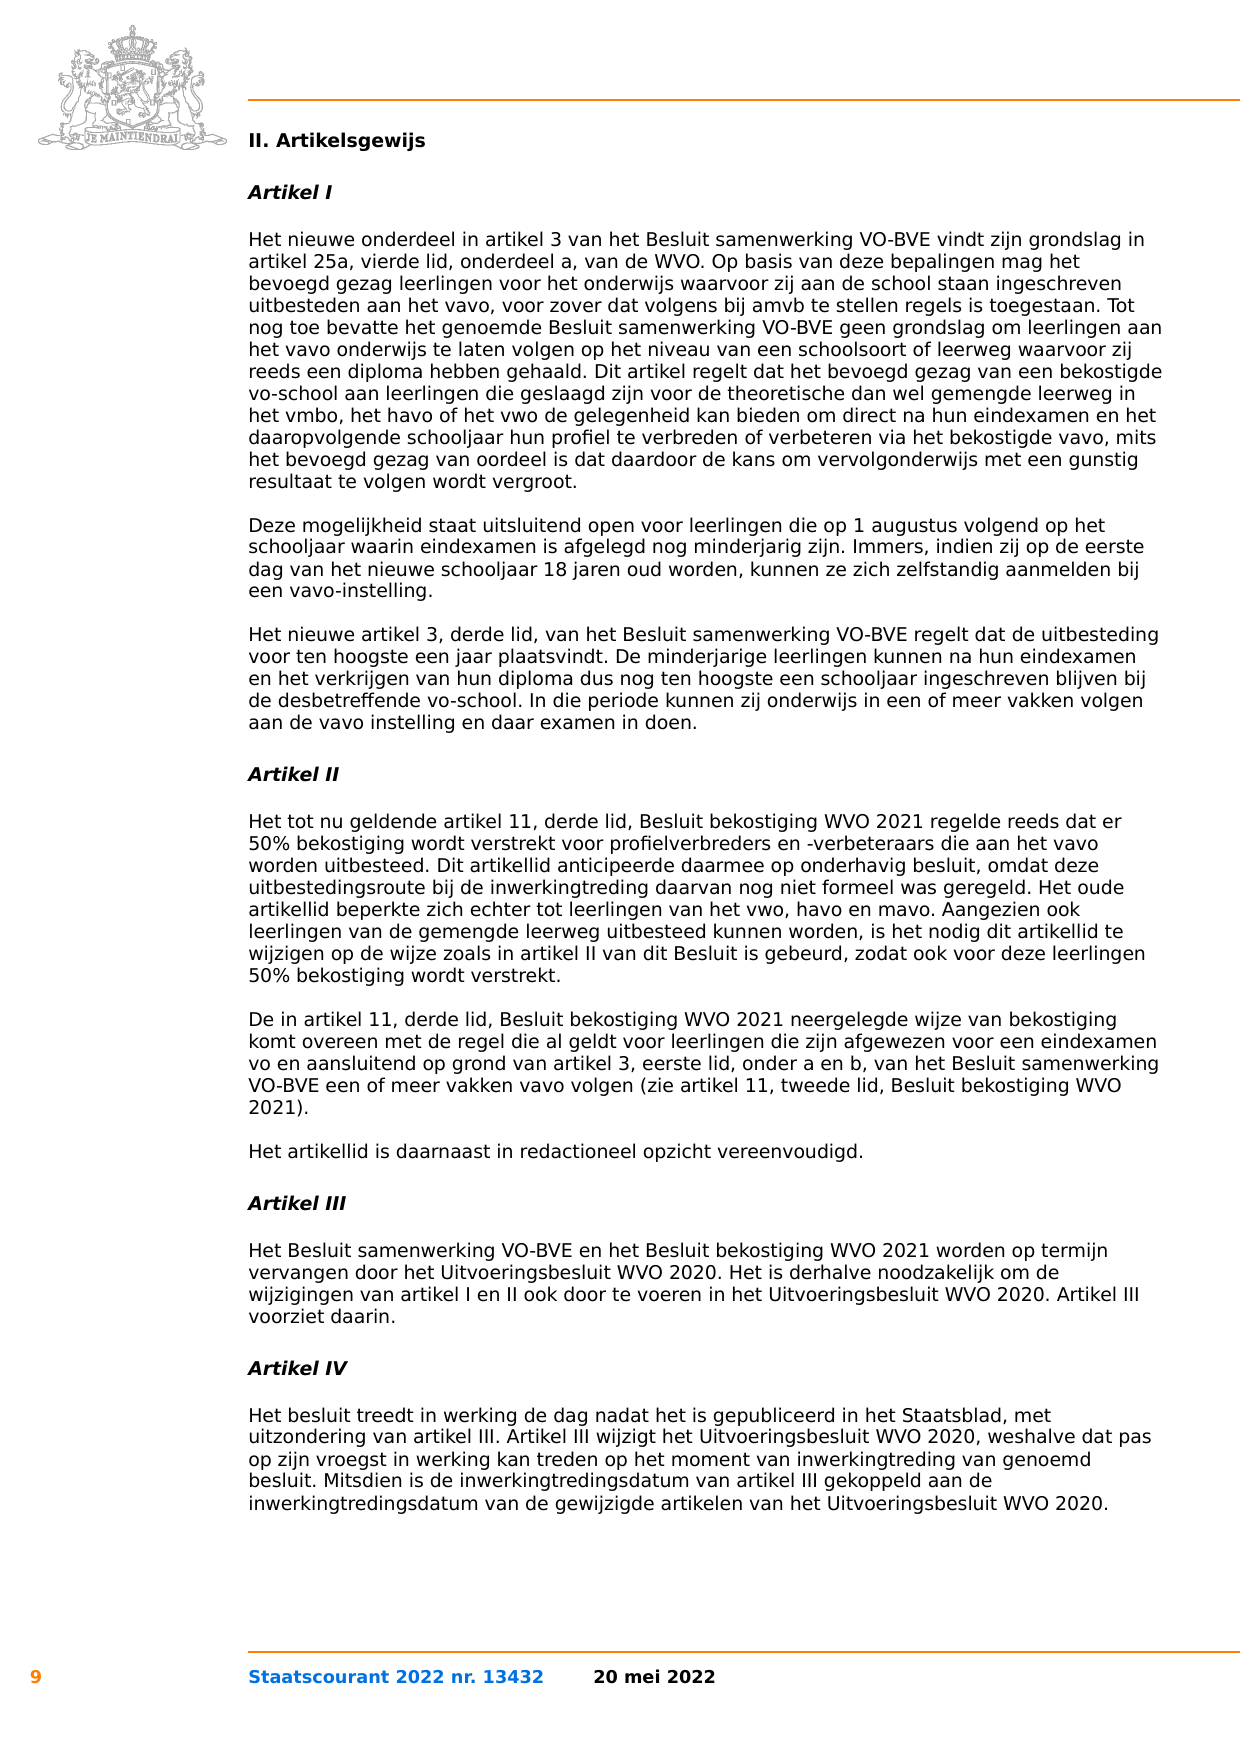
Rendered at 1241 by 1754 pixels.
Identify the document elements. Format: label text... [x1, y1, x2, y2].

subtitle Artikel III [248, 1193, 1163, 1214]
text Het Besluit samenwerking VO-BVE en het Besluit bekostiging WVO 2021 worden op termijn vervangen door het Uitvoeringsbesluit WVO 2020. Het is derhalve noodzakelijk om de wijzigingen van artikel I en II ook door te voeren in het Uitvoeringsbesluit WVO 2020. Artikel III voorziet daarin. [248, 1239, 1163, 1327]
text Deze mogelijkheid staat uitsluitend open voor leerlingen die op 1 augustus volgend op het schooljaar waarin eindexamen is afgelegd nog minderjarig zijn. Immers, indien zij op de eerste dag van het nieuwe schooljaar 18 jaren oud worden, kunnen ze zich zelfstandig aanmelden bij een vavo-instelling. [248, 514, 1163, 602]
picture [38, 25, 227, 150]
text De in artikel 11, derde lid, Besluit bekostiging WVO 2021 neergelegde wijze van bekostiging komt overeen met de regel die al geldt voor leerlingen die zijn afgewezen voor een eindexamen vo en aansluitend op grond van artikel 3, eerste lid, onder a en b, van het Besluit samenwerking VO-BVE een of meer vakken vavo volgen (zie artikel 11, tweede lid, Besluit bekostiging WVO 2021). [248, 1009, 1163, 1119]
subtitle II. Artikelsgewijs [248, 130, 1163, 152]
text Het besluit treedt in werking de dag nadat het is gepubliceerd in het Staatsblad, met uitzondering van artikel III. Artikel III wijzigt het Uitvoeringsbesluit WVO 2020, weshalve dat pas op zijn vroegst in werking kan treden op het moment van inwerkingtreding van genoemd besluit. Mitsdien is de inwerkingtredingsdatum van artikel III gekoppeld aan de inwerkingtredingsdatum van de gewijzigde artikelen van het Uitvoeringsbesluit WVO 2020. [248, 1404, 1163, 1514]
subtitle Artikel II [248, 764, 1163, 786]
text Het nieuwe onderdeel in artikel 3 van het Besluit samenwerking VO-BVE vindt zijn grondslag in artikel 25a, vierde lid, onderdeel a, van de WVO. Op basis van deze bepalingen mag het bevoegd gezag leerlingen voor het onderwijs waarvoor zij aan de school staan ingeschreven uitbesteden aan het vavo, voor zover dat volgens bij amvb te stellen regels is toegestaan. Tot nog toe bevatte het genoemde Besluit samenwerking VO-BVE geen grondslag om leerlingen aan het vavo onderwijs te laten volgen op het niveau van een schoolsoort of leerweg waarvoor zij reeds een diploma hebben gehaald. Dit artikel regelt dat het bevoegd gezag van een bekostigde vo-school aan leerlingen die geslaagd zijn voor de theoretische dan wel gemengde leerweg in het vmbo, het havo of het vwo de gelegenheid kan bieden om direct na hun eindexamen en het daaropvolgende schooljaar hun profiel te verbreden of verbeteren via het bekostigde vavo, mits het bevoegd gezag van oordeel is dat daardoor de kans om vervolgonderwijs met een gunstig resultaat te volgen wordt vergroot. [248, 229, 1163, 493]
text Het artikellid is daarnaast in redactioneel opzicht vereenvoudigd. [248, 1141, 1163, 1163]
text Het tot nu geldende artikel 11, derde lid, Besluit bekostiging WVO 2021 regelde reeds dat er 50% bekostiging wordt verstrekt voor profielverbreders en -verbeteraars die aan het vavo worden uitbesteed. Dit artikellid anticipeerde daarmee op onderhavig besluit, omdat deze uitbestedingsroute bij de inwerkingtreding daarvan nog niet formeel was geregeld. Het oude artikellid beperkte zich echter tot leerlingen van het vwo, havo en mavo. Aangezien ook leerlingen van de gemengde leerweg uitbesteed kunnen worden, is het nodig dit artikellid te wijzigen op de wijze zoals in artikel II van dit Besluit is gebeurd, zodat ook voor deze leerlingen 50% bekostiging wordt verstrekt. [248, 811, 1163, 987]
subtitle Artikel I [248, 182, 1163, 204]
subtitle Artikel IV [248, 1357, 1163, 1379]
text Het nieuwe artikel 3, derde lid, van het Besluit samenwerking VO-BVE regelt dat de uitbesteding voor ten hoogste een jaar plaatsvindt. De minderjarige leerlingen kunnen na hun eindexamen en het verkrijgen van hun diploma dus nog ten hoogste een schooljaar ingeschreven blijven bij de desbetreffende vo-school. In die periode kunnen zij onderwijs in een of meer vakken volgen aan de vavo instelling en daar examen in doen. [248, 624, 1163, 734]
